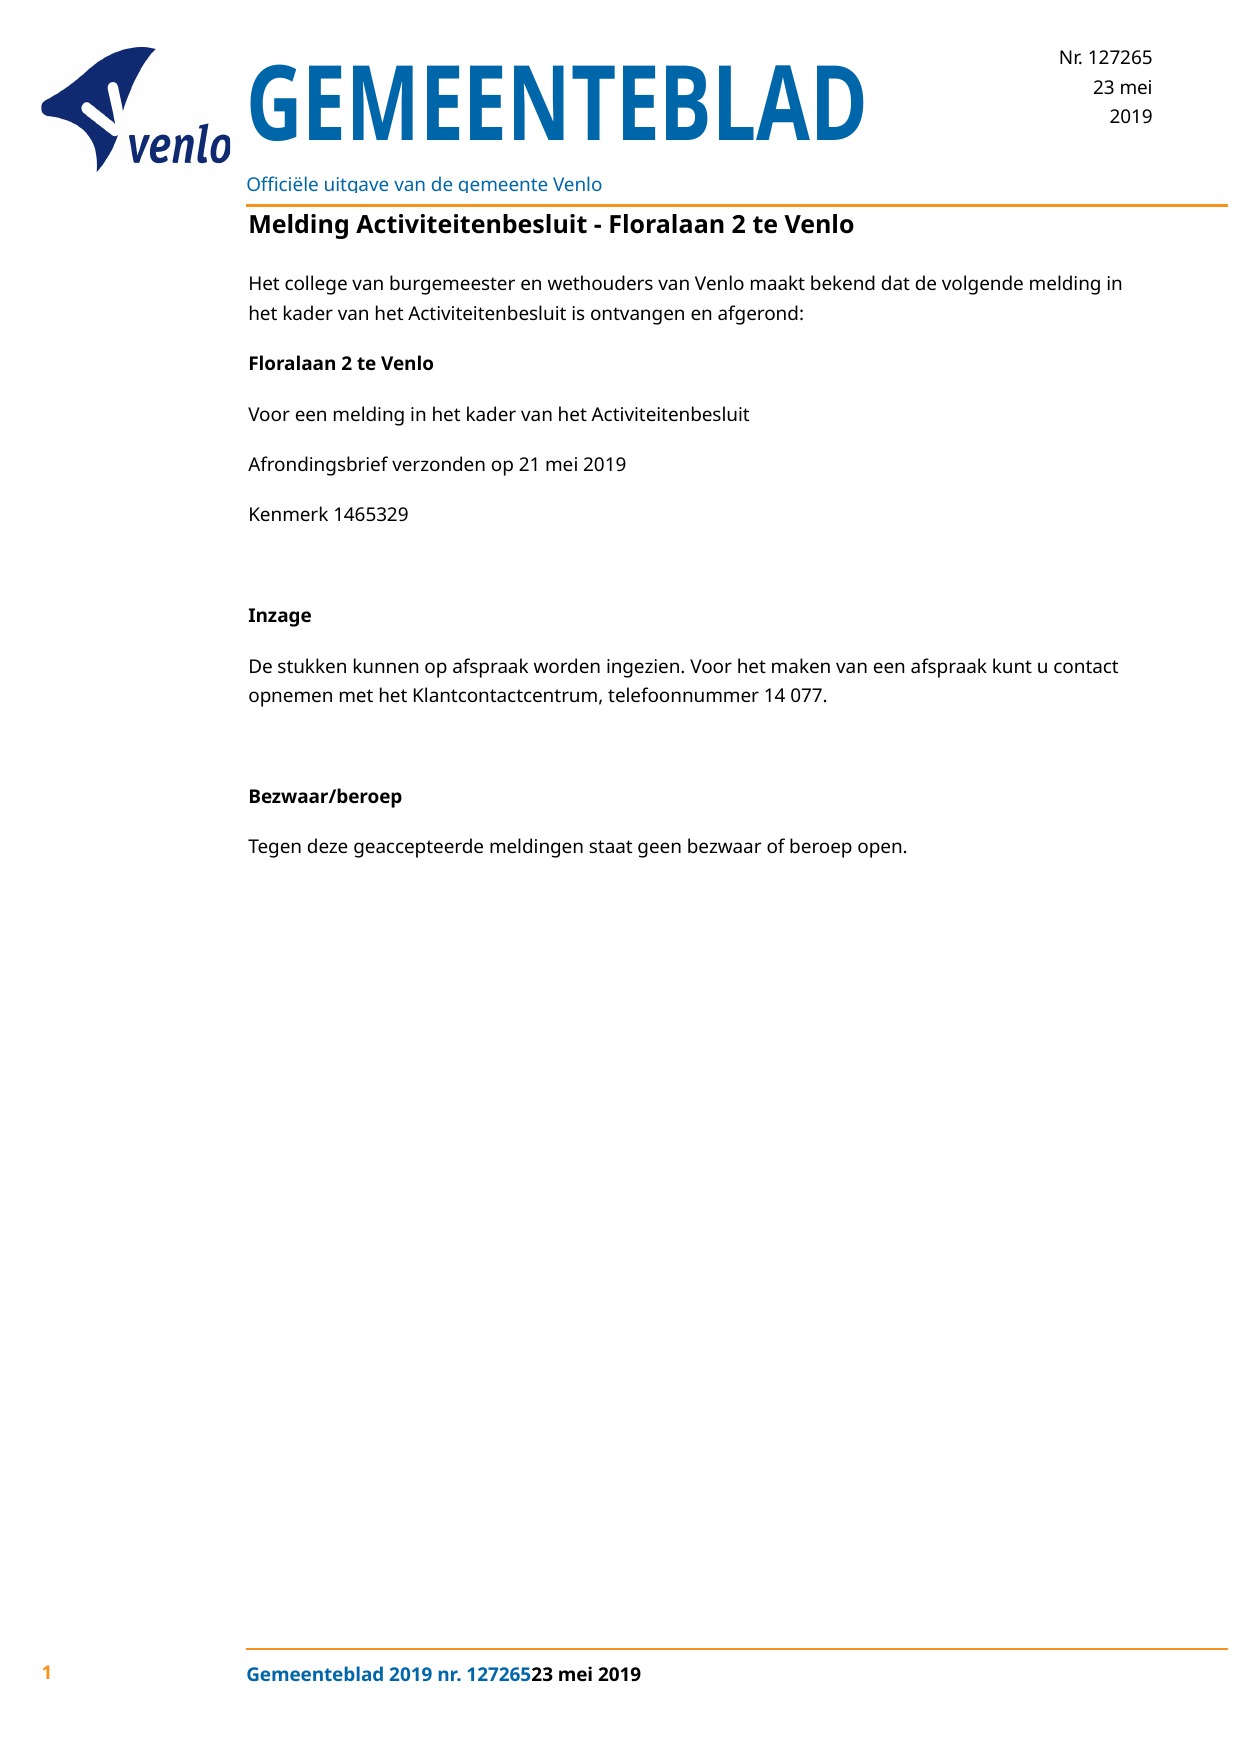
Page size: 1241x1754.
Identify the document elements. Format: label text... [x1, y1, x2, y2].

text Tegen deze geaccepteerde meldingen staat geen bezwaar of beroep open. [248, 834, 1152, 859]
text Bezwaar/beroep [248, 783, 1152, 809]
text Inzage [248, 602, 1152, 628]
text Voor een melding in het kader van het Activiteitenbesluit [248, 401, 1152, 426]
text Floralaan 2 te Venlo [248, 350, 1152, 376]
text De stukken kunnen op afspraak worden ingezien. Voor het maken van een afspraak kunt u contact opnemen met het Klantcontactcentrum, telefoonnummer 14 077. [248, 653, 1152, 708]
text Afrondingsbrief verzonden op 21 mei 2019 [248, 451, 1152, 477]
picture [41, 47, 231, 172]
text Melding Activiteitenbesluit - Floralaan 2 te Venlo [248, 207, 1152, 241]
text Het college van burgemeester en wethouders van Venlo maakt bekend dat de volgende melding in het kader van het Activiteitenbesluit is ontvangen en afgerond: [248, 270, 1152, 326]
text Kenmerk 1465329 [248, 502, 1152, 527]
